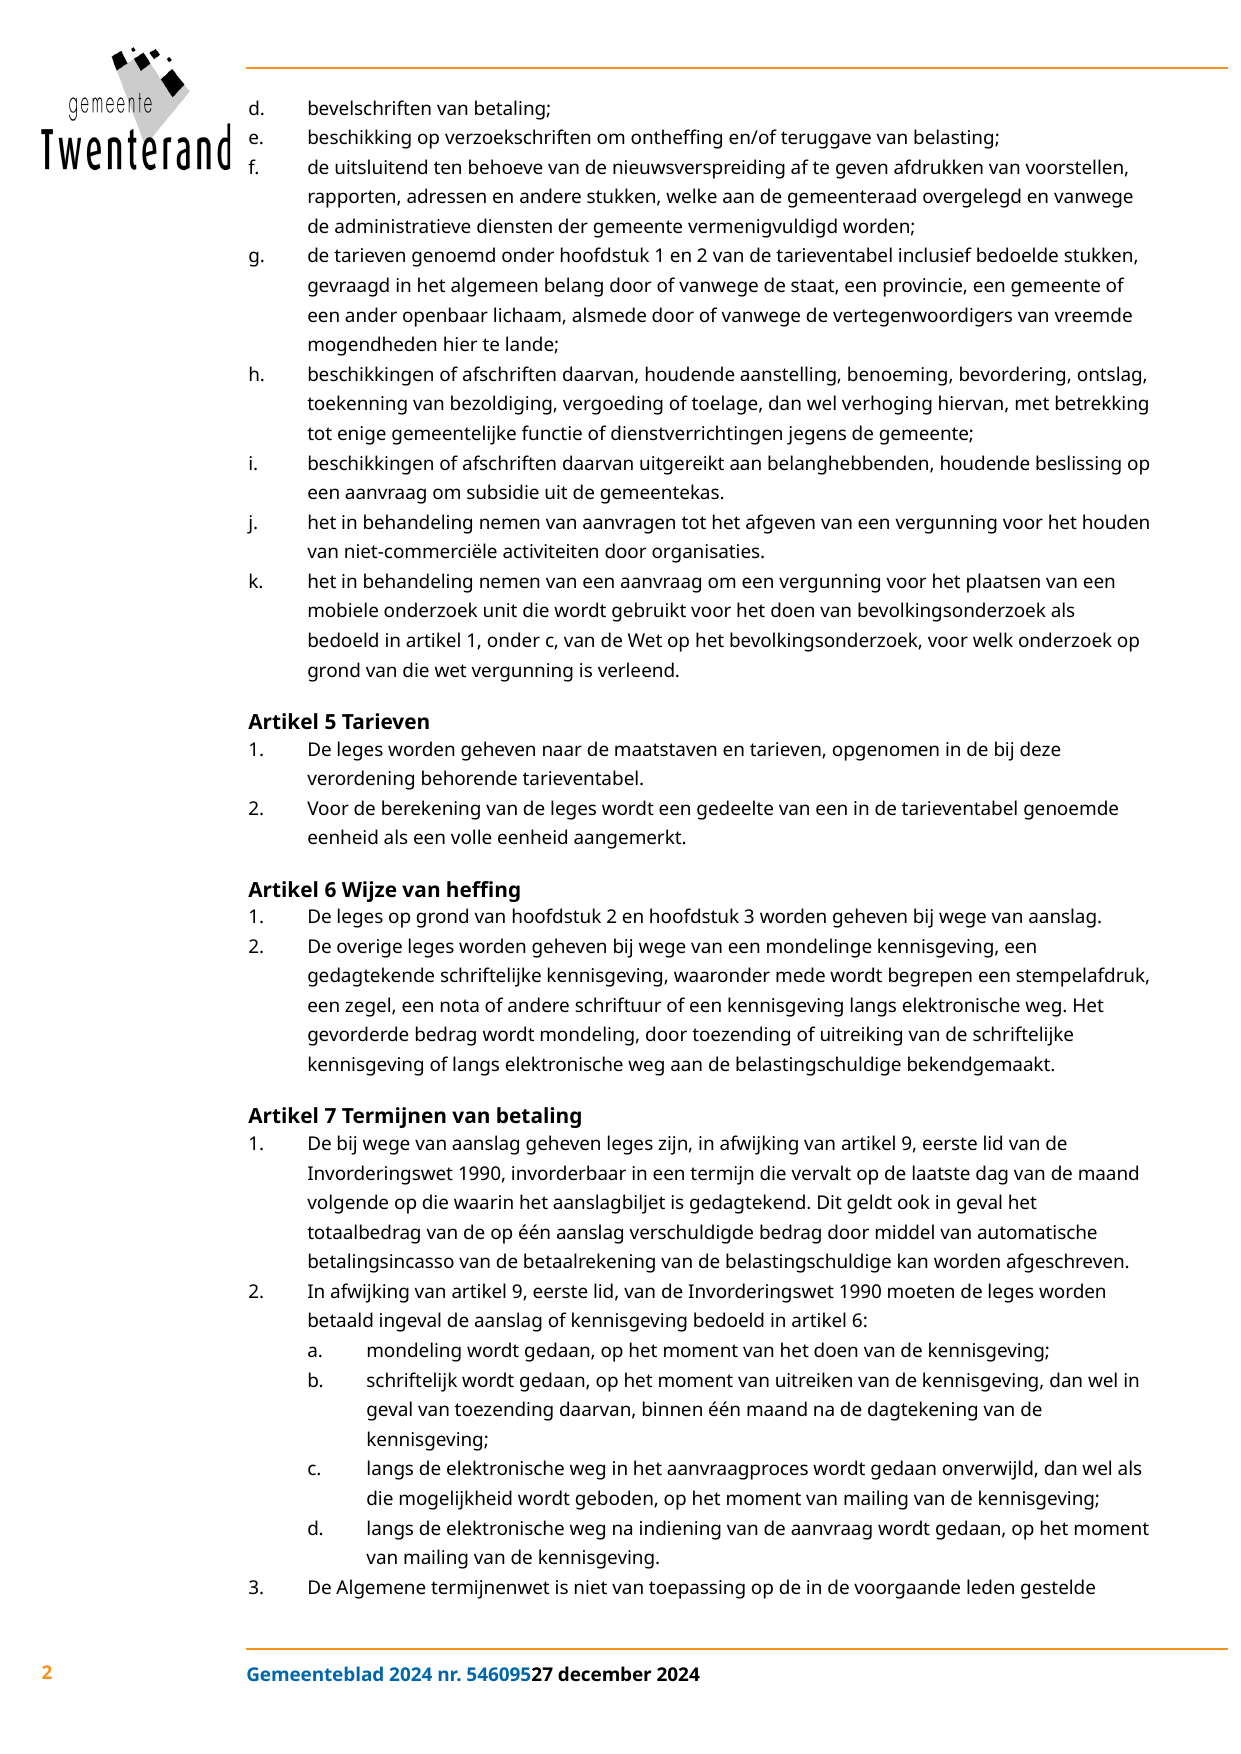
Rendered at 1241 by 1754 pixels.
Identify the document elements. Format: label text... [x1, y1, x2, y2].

list het in behandeling nemen van een aanvraag om een vergunning voor het plaatsen van een mobiele onderzoek unit die wordt gebruikt voor het doen van bevolkingsonderzoek als bedoeld in artikel 1, onder c, van de Wet op het bevolkingsonderzoek, voor welk onderzoek op grond van die wet vergunning is verleend. [248, 568, 1152, 683]
list De leges worden geheven naar de maatstaven en tarieven, opgenomen in de bij deze verordening behorende tarieventabel. [248, 736, 1152, 791]
picture [41, 47, 231, 172]
list De Algemene termijnenwet is niet van toepassing op de in de voorgaande leden gestelde [248, 1574, 1152, 1599]
list langs de elektronische weg in het aanvraagproces wordt gedaan onverwijld, dan wel als die mogelijkheid wordt geboden, op het moment van mailing van de kennisgeving; [307, 1456, 1152, 1511]
list beschikking op verzoekschriften om ontheffing en/of teruggave van belasting; [248, 124, 1152, 150]
list schriftelijk wordt gedaan, op het moment van uitreiken van de kennisgeving, dan wel in geval van toezending daarvan, binnen één maand na de dagtekening van de kennisgeving; [307, 1367, 1152, 1452]
list langs de elektronische weg na indiening van de aanvraag wordt gedaan, op het moment van mailing van de kennisgeving. [307, 1515, 1152, 1570]
list De bij wege van aanslag geheven leges zijn, in afwijking van artikel 9, eerste lid van de Invorderingswet 1990, invorderbaar in een termijn die vervalt op de laatste dag van de maand volgende op die waarin het aanslagbiljet is gedagtekend. Dit geldt ook in geval het totaalbedrag van de op één aanslag verschuldigde bedrag door middel van automatische betalingsincasso van de betaalrekening van de belastingschuldige kan worden afgeschreven. [248, 1130, 1152, 1274]
list beschikkingen of afschriften daarvan uitgereikt aan belanghebbenden, houdende beslissing op een aanvraag om subsidie uit de gemeentekas. [248, 450, 1152, 505]
list de uitsluitend ten behoeve van de nieuwsverspreiding af te geven afdrukken van voorstellen, rapporten, adressen en andere stukken, welke aan de gemeenteraad overgelegd en vanwege de administratieve diensten der gemeente vermenigvuldigd worden; [248, 154, 1152, 239]
list de tarieven genoemd onder hoofdstuk 1 en 2 van de tarieventabel inclusief bedoelde stukken, gevraagd in het algemeen belang door of vanwege de staat, een provincie, een gemeente of een ander openbaar lichaam, alsmede door of vanwege de vertegenwoordigers van vreemde mogendheden hier te lande; [248, 243, 1152, 357]
list De overige leges worden geheven bij wege van een mondelinge kennisgeving, een gedagtekende schriftelijke kennisgeving, waaronder mede wordt begrepen een stempelafdruk, een zegel, een nota of andere schriftuur of een kennisgeving langs elektronische weg. Het gevorderde bedrag wordt mondeling, door toezending of uitreiking van de schriftelijke kennisgeving of langs elektronische weg aan de belastingschuldige bekendgemaakt. [248, 933, 1152, 1077]
list Voor de berekening van de leges wordt een gedeelte van een in de tarieventabel genoemde eenheid als een volle eenheid aangemerkt. [248, 795, 1152, 850]
list het in behandeling nemen van aanvragen tot het afgeven van een vergunning voor het houden van niet-commerciële activiteiten door organisaties. [248, 509, 1152, 564]
list beschikkingen of afschriften daarvan, houdende aanstelling, benoeming, bevordering, ontslag, toekenning van bezoldiging, vergoeding of toelage, dan wel verhoging hiervan, met betrekking tot enige gemeentelijke functie of dienstverrichtingen jegens de gemeente; [248, 361, 1152, 446]
list In afwijking van artikel 9, eerste lid, van de Invorderingswet 1990 moeten de leges worden betaald ingeval de aanslag of kennisgeving bedoeld in artikel 6: [248, 1278, 1152, 1333]
list mondeling wordt gedaan, op het moment van het doen van de kennisgeving; [307, 1337, 1152, 1363]
list De leges op grond van hoofdstuk 2 en hoofdstuk 3 worden geheven bij wege van aanslag. [248, 903, 1152, 929]
text Artikel 6 Wijze van heffing [248, 875, 1152, 903]
text Artikel 5 Tarieven [248, 707, 1152, 736]
list bevelschriften van betaling; [248, 95, 1152, 121]
text Artikel 7 Termijnen van betaling [248, 1102, 1152, 1130]
